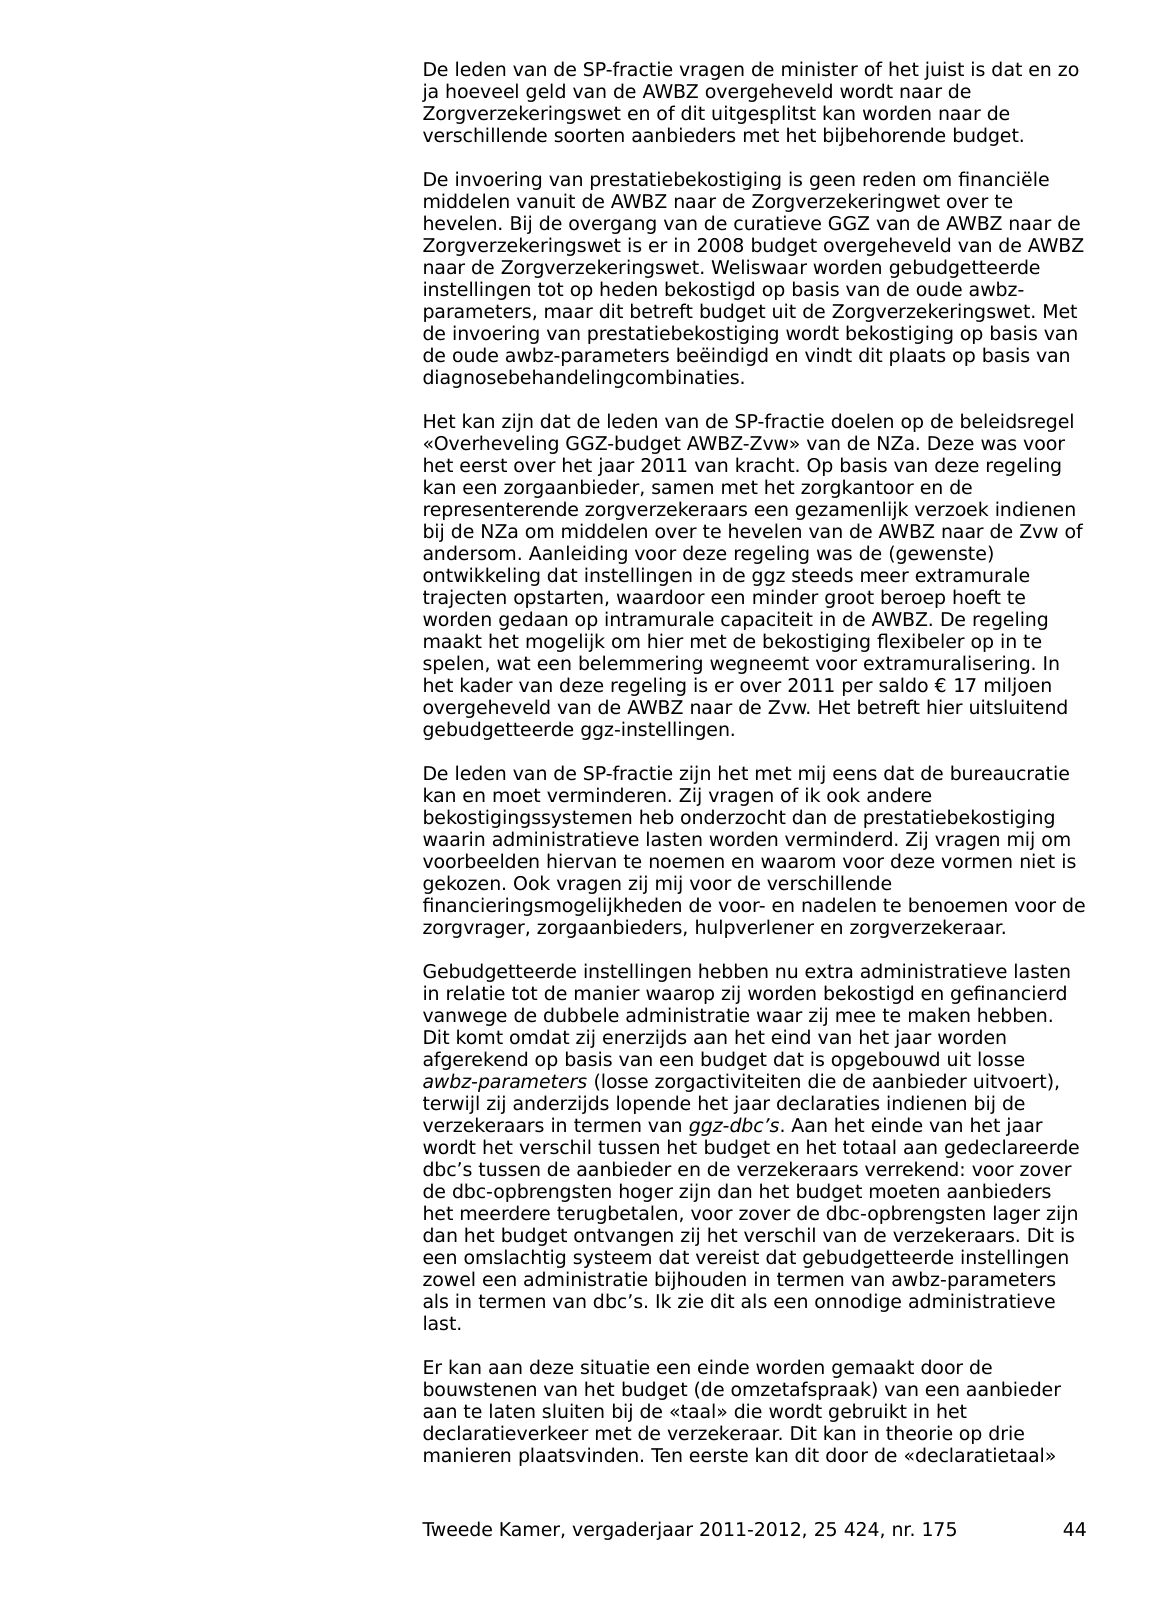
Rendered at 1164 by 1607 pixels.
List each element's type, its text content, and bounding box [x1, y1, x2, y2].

text Het kan zijn dat de leden van de SP-fractie doelen op de beleidsregel «Overheveling GGZ-budget AWBZ-Zvw» van de NZa. Deze was voor het eerst over het jaar 2011 van kracht. Op basis van deze regeling kan een zorgaanbieder, samen met het zorgkantoor en de representerende zorgverzekeraars een gezamenlijk verzoek indienen bij de NZa om middelen over te hevelen van de AWBZ naar de Zvw of andersom. Aanleiding voor deze regeling was de (gewenste) ontwikkeling dat instellingen in de ggz steeds meer extramurale trajecten opstarten, waardoor een minder groot beroep hoeft te worden gedaan op intramurale capaciteit in de AWBZ. De regeling maakt het mogelijk om hier met de bekostiging flexibeler op in te spelen, wat een belemmering wegneemt voor extramuralisering. In het kader van deze regeling is er over 2011 per saldo € 17 miljoen overgeheveld van de AWBZ naar de Zvw. Het betreft hier uitsluitend gebudgetteerde ggz-instellingen. [422, 411, 1087, 741]
text De leden van de SP-fractie vragen de minister of het juist is dat en zo ja hoeveel geld van de AWBZ overgeheveld wordt naar de Zorgverzekeringswet en of dit uitgesplitst kan worden naar de verschillende soorten aanbieders met het bijbehorende budget. [422, 59, 1087, 147]
text De invoering van prestatiebekostiging is geen reden om financiële middelen vanuit de AWBZ naar de Zorgverzekeringwet over te hevelen. Bij de overgang van de curatieve GGZ van de AWBZ naar de Zorgverzekeringswet is er in 2008 budget overgeheveld van de AWBZ naar de Zorgverzekeringswet. Weliswaar worden gebudgetteerde instellingen tot op heden bekostigd op basis van de oude awbz-parameters, maar dit betreft budget uit de Zorgverzekeringswet. Met de invoering van prestatiebekostiging wordt bekostiging op basis van de oude awbz-parameters beëindigd en vindt dit plaats op basis van diagnosebehandelingcombinaties. [422, 169, 1087, 389]
text Er kan aan deze situatie een einde worden gemaakt door de bouwstenen van het budget (de omzetafspraak) van een aanbieder aan te laten sluiten bij de «taal» die wordt gebruikt in het declaratieverkeer met de verzekeraar. Dit kan in theorie op drie manieren plaatsvinden. Ten eerste kan dit door de «declaratietaal» [422, 1357, 1087, 1467]
text Gebudgetteerde instellingen hebben nu extra administratieve lasten in relatie tot de manier waarop zij worden bekostigd en gefinancierd vanwege de dubbele administratie waar zij mee te maken hebben. Dit komt omdat zij enerzijds aan het eind van het jaar worden afgerekend op basis van een budget dat is opgebouwd uit losse awbz-parameters (losse zorgactiviteiten die de aanbieder uitvoert), terwijl zij anderzijds lopende het jaar declaraties indienen bij de verzekeraars in termen van ggz-dbc’s. Aan het einde van het jaar wordt het verschil tussen het budget en het totaal aan gedeclareerde dbc’s tussen de aanbieder en de verzekeraars verrekend: voor zover de dbc-opbrengsten hoger zijn dan het budget moeten aanbieders het meerdere terugbetalen, voor zover de dbc-opbrengsten lager zijn dan het budget ontvangen zij het verschil van de verzekeraars. Dit is een omslachtig systeem dat vereist dat gebudgetteerde instellingen zowel een administratie bijhouden in termen van awbz-parameters als in termen van dbc’s. Ik zie dit als een onnodige administratieve last. [422, 961, 1087, 1335]
text De leden van de SP-fractie zijn het met mij eens dat de bureaucratie kan en moet verminderen. Zij vragen of ik ook andere bekostigingssystemen heb onderzocht dan de prestatiebekostiging waarin administratieve lasten worden verminderd. Zij vragen mij om voorbeelden hiervan te noemen en waarom voor deze vormen niet is gekozen. Ook vragen zij mij voor de verschillende financieringsmogelijkheden de voor- en nadelen te benoemen voor de zorgvrager, zorgaanbieders, hulpverlener en zorgverzekeraar. [422, 763, 1087, 939]
